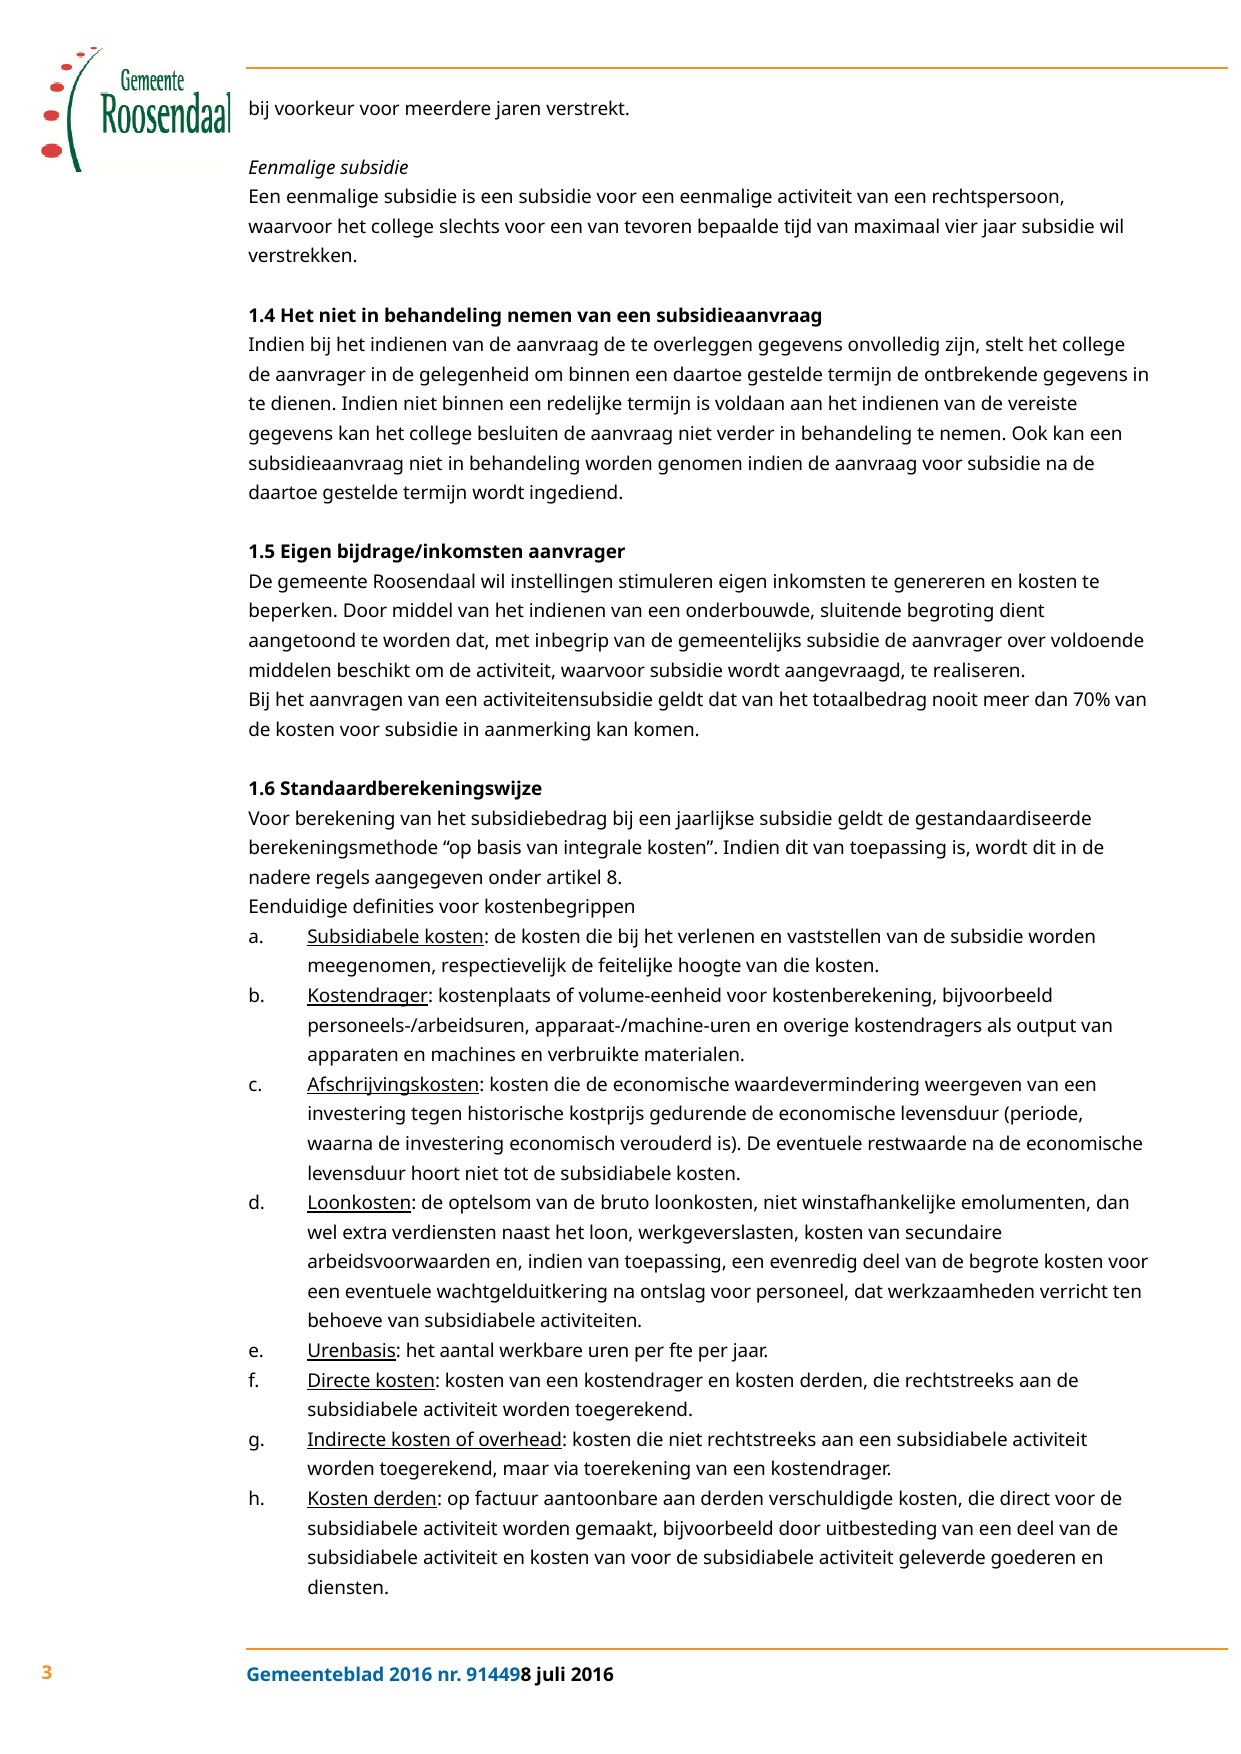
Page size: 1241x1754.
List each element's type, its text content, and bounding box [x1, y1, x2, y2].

text Een eenmalige subsidie is een subsidie voor een eenmalige activiteit van een rechtspersoon, waarvoor het college slechts voor een van tevoren bepaalde tijd van maximaal vier jaar subsidie wil verstrekken. [248, 183, 1152, 268]
text Indien bij het indienen van de aanvraag de te overleggen gegevens onvolledig zijn, stelt het college de aanvrager in de gelegenheid om binnen een daartoe gestelde termijn de ontbrekende gegevens in te dienen. Indien niet binnen een redelijke termijn is voldaan aan het indienen van de vereiste gegevens kan het college besluiten de aanvraag niet verder in behandeling te nemen. Ook kan een subsidieaanvraag niet in behandeling worden genomen indien de aanvraag voor subsidie na de daartoe gestelde termijn wordt ingediend. [248, 331, 1152, 505]
picture [41, 47, 231, 172]
text De gemeente Roosendaal wil instellingen stimuleren eigen inkomsten te genereren en kosten te beperken. Door middel van het indienen van een onderbouwde, sluitende begroting dient aangetoond te worden dat, met inbegrip van de gemeentelijks subsidie de aanvrager over voldoende middelen beschikt om de activiteit, waarvoor subsidie wordt aangevraagd, te realiseren. [248, 568, 1152, 683]
text Bij het aanvragen van een activiteitensubsidie geldt dat van het totaalbedrag nooit meer dan 70% van de kosten voor subsidie in aanmerking kan komen. [248, 686, 1152, 742]
text bij voorkeur voor meerdere jaren verstrekt. [248, 95, 1152, 121]
text 1.6 Standaardberekeningswijze [248, 775, 1152, 801]
list Kostendrager: kostenplaats of volume-eenheid voor kostenberekening, bijvoorbeeld personeels-/arbeidsuren, apparaat-/machine-uren en overige kostendragers als output van apparaten en machines en verbruikte materialen. [248, 982, 1152, 1067]
list Directe kosten: kosten van een kostendrager en kosten derden, die rechtstreeks aan de subsidiabele activiteit worden toegerekend. [248, 1367, 1152, 1422]
list Subsidiabele kosten: de kosten die bij het verlenen en vaststellen van de subsidie worden meegenomen, respectievelijk de feitelijke hoogte van die kosten. [248, 923, 1152, 978]
text Eenmalige subsidie [248, 154, 1152, 180]
text 1.5 Eigen bijdrage/inkomsten aanvrager [248, 538, 1152, 564]
text 1.4 Het niet in behandeling nemen van een subsidieaanvraag [248, 302, 1152, 328]
text Voor berekening van het subsidiebedrag bij een jaarlijkse subsidie geldt de gestandaardiseerde berekeningsmethode “op basis van integrale kosten”. Indien dit van toepassing is, wordt dit in de nadere regels aangegeven onder artikel 8. [248, 805, 1152, 890]
list Indirecte kosten of overhead: kosten die niet rechtstreeks aan een subsidiabele activiteit worden toegerekend, maar via toerekening van een kostendrager. [248, 1426, 1152, 1481]
list Loonkosten: de optelsom van de bruto loonkosten, niet winstafhankelijke emolumenten, dan wel extra verdiensten naast het loon, werkgeverslasten, kosten van secundaire arbeidsvoorwaarden en, indien van toepassing, een evenredig deel van de begrote kosten voor een eventuele wachtgelduitkering na ontslag voor personeel, dat werkzaamheden verricht ten behoeve van subsidiabele activiteiten. [248, 1189, 1152, 1333]
text Eenduidige definities voor kostenbegrippen [248, 893, 1152, 919]
list Urenbasis: het aantal werkbare uren per fte per jaar. [248, 1337, 1152, 1363]
list Kosten derden: op factuur aantoonbare aan derden verschuldigde kosten, die direct voor de subsidiabele activiteit worden gemaakt, bijvoorbeeld door uitbesteding van een deel van de subsidiabele activiteit en kosten van voor de subsidiabele activiteit geleverde goederen en diensten. [248, 1485, 1152, 1600]
list Afschrijvingskosten: kosten die de economische waardevermindering weergeven van een investering tegen historische kostprijs gedurende de economische levensduur (periode, waarna de investering economisch verouderd is). De eventuele restwaarde na de economische levensduur hoort niet tot de subsidiabele kosten. [248, 1071, 1152, 1186]
